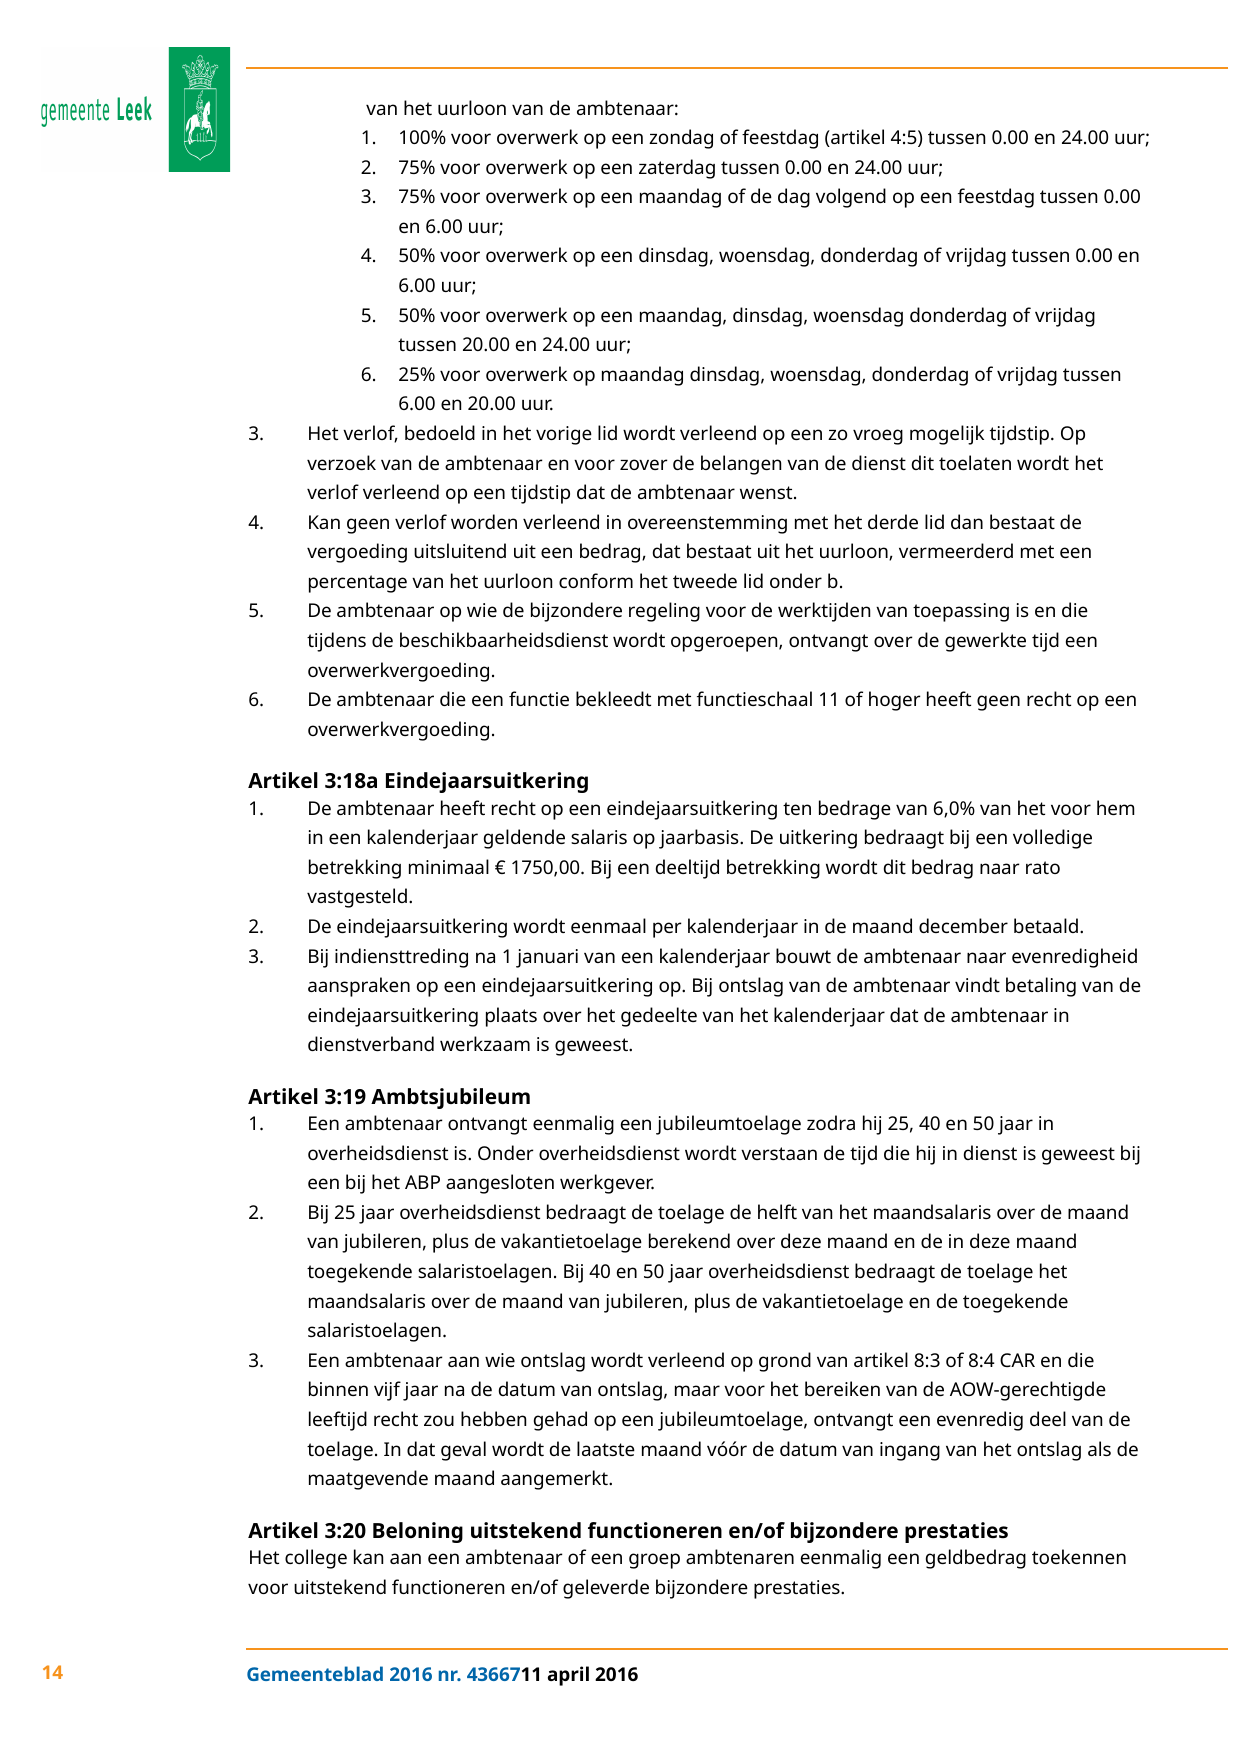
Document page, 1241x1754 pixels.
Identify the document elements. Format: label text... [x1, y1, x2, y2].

list Bij 25 jaar overheidsdienst bedraagt de toelage de helft van het maandsalaris over de maand van jubileren, plus de vakantietoelage berekend over deze maand en de in deze maand toegekende salaristoelagen. Bij 40 en 50 jaar overheidsdienst bedraagt de toelage het maandsalaris over de maand van jubileren, plus de vakantietoelage en de toegekende salaristoelagen. [248, 1199, 1152, 1343]
list van het uurloon van de ambtenaar: [307, 95, 1152, 121]
list De ambtenaar die een functie bekleedt met functieschaal 11 of hoger heeft geen recht op een overwerkvergoeding. [248, 686, 1152, 742]
list Een ambtenaar ontvangt eenmalig een jubileumtoelage zodra hij 25, 40 en 50 jaar in overheidsdienst is. Onder overheidsdienst wordt verstaan de tijd die hij in dienst is geweest bij een bij het ABP aangesloten werkgever. [248, 1110, 1152, 1195]
list 100% voor overwerk op een zondag of feestdag (artikel 4:5) tussen 0.00 en 24.00 uur; [361, 124, 1152, 150]
list 75% voor overwerk op een zaterdag tussen 0.00 en 24.00 uur; [361, 154, 1152, 180]
text Artikel 3:19 Ambtsjubileum [248, 1082, 1152, 1110]
list 50% voor overwerk op een dinsdag, woensdag, donderdag of vrijdag tussen 0.00 en 6.00 uur; [361, 243, 1152, 298]
list De ambtenaar heeft recht op een eindejaarsuitkering ten bedrage van 6,0% van het voor hem in een kalenderjaar geldende salaris op jaarbasis. De uitkering bedraagt bij een volledige betrekking minimaal € 1750,00. Bij een deeltijd betrekking wordt dit bedrag naar rato vastgesteld. [248, 795, 1152, 909]
list Het verlof, bedoeld in het vorige lid wordt verleend op een zo vroeg mogelijk tijdstip. Op verzoek van de ambtenaar en voor zover de belangen van de dienst dit toelaten wordt het verlof verleend op een tijdstip dat de ambtenaar wenst. [248, 420, 1152, 505]
list 25% voor overwerk op maandag dinsdag, woensdag, donderdag of vrijdag tussen 6.00 en 20.00 uur. [361, 361, 1152, 416]
list 75% voor overwerk op een maandag of de dag volgend op een feestdag tussen 0.00 en 6.00 uur; [361, 183, 1152, 239]
list Een ambtenaar aan wie ontslag wordt verleend op grond van artikel 8:3 of 8:4 CAR en die binnen vijf jaar na de datum van ontslag, maar voor het bereiken van de AOW-gerechtigde leeftijd recht zou hebben gehad op een jubileumtoelage, ontvangt een evenredig deel van de toelage. In dat geval wordt de laatste maand vóór de datum van ingang van het ontslag als de maatgevende maand aangemerkt. [248, 1347, 1152, 1491]
list Bij indiensttreding na 1 januari van een kalenderjaar bouwt de ambtenaar naar evenredigheid aanspraken op een eindejaarsuitkering op. Bij ontslag van de ambtenaar vindt betaling van de eindejaarsuitkering plaats over het gedeelte van het kalenderjaar dat de ambtenaar in dienstverband werkzaam is geweest. [248, 943, 1152, 1057]
list 50% voor overwerk op een maandag, dinsdag, woensdag donderdag of vrijdag tussen 20.00 en 24.00 uur; [361, 302, 1152, 357]
picture [41, 47, 231, 172]
text Het college kan aan een ambtenaar of een groep ambtenaren eenmalig een geldbedrag toekennen voor uitstekend functioneren en/of geleverde bijzondere prestaties. [248, 1544, 1152, 1599]
text Artikel 3:20 Beloning uitstekend functioneren en/of bijzondere prestaties [248, 1516, 1152, 1544]
list De ambtenaar op wie de bijzondere regeling voor de werktijden van toepassing is en die tijdens de beschikbaarheidsdienst wordt opgeroepen, ontvangt over de gewerkte tijd een overwerkvergoeding. [248, 598, 1152, 683]
text Artikel 3:18a Eindejaarsuitkering [248, 766, 1152, 795]
list De eindejaarsuitkering wordt eenmaal per kalenderjaar in de maand december betaald. [248, 913, 1152, 939]
list Kan geen verlof worden verleend in overeenstemming met het derde lid dan bestaat de vergoeding uitsluitend uit een bedrag, dat bestaat uit het uurloon, vermeerderd met een percentage van het uurloon conform het tweede lid onder b. [248, 509, 1152, 594]
